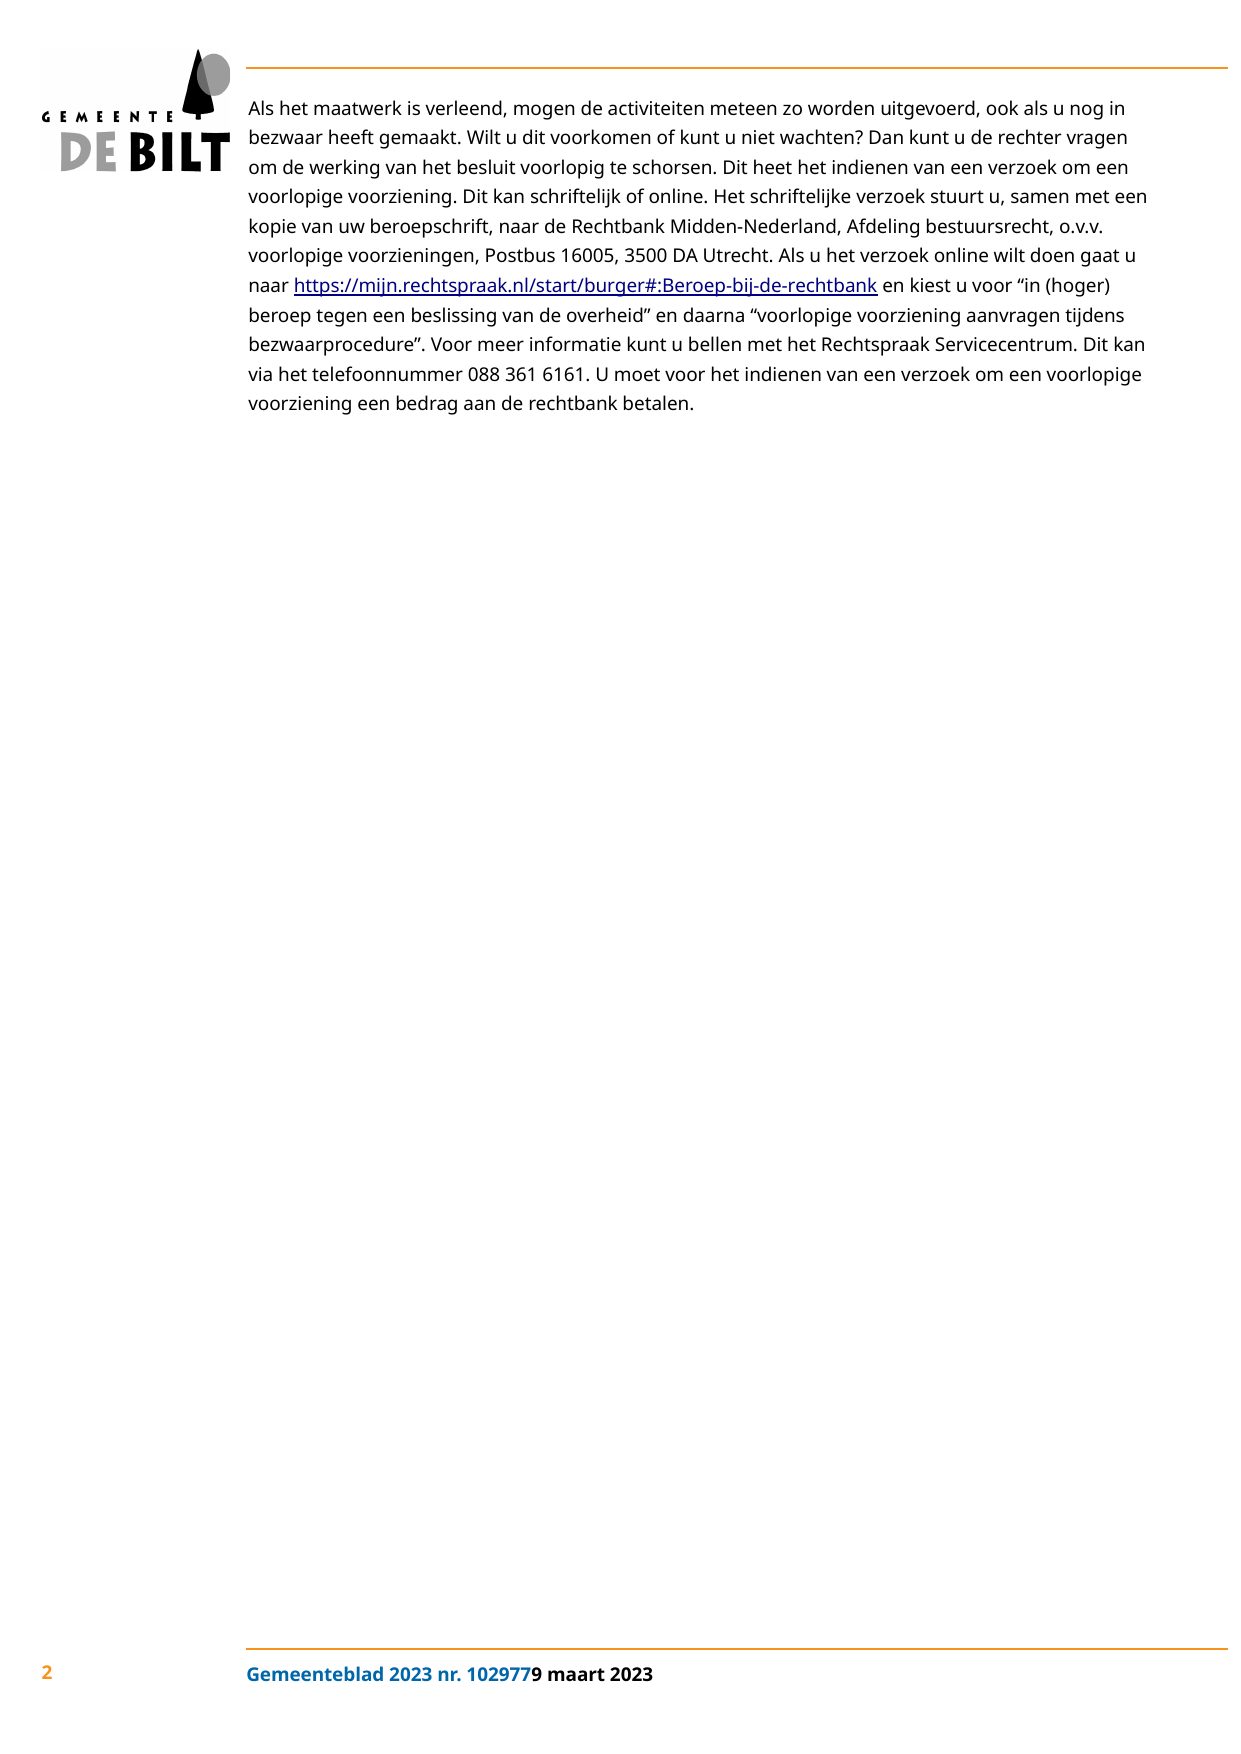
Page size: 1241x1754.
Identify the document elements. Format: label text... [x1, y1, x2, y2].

text Als het maatwerk is verleend, mogen de activiteiten meteen zo worden uitgevoerd, ook als u nog in bezwaar heeft gemaakt. Wilt u dit voorkomen of kunt u niet wachten? Dan kunt u de rechter vragen om de werking van het besluit voorlopig te schorsen. Dit heet het indienen van een verzoek om een voorlopige voorziening. Dit kan schriftelijk of online. Het schriftelijke verzoek stuurt u, samen met een kopie van uw beroepschrift, naar de Rechtbank Midden-Nederland, Afdeling bestuursrecht, o.v.v. voorlopige voorzieningen, Postbus 16005, 3500 DA Utrecht. Als u het verzoek online wilt doen gaat u naar https://mijn.rechtspraak.nl/start/burger#:Beroep-bij-de-rechtbank en kiest u voor “in (hoger) beroep tegen een beslissing van de overheid” en daarna “voorlopige voorziening aanvragen tijdens bezwaarprocedure”. Voor meer informatie kunt u bellen met het Rechtspraak Servicecentrum. Dit kan via het telefoonnummer 088 361 6161. U moet voor het indienen van een verzoek om een voorlopige voorziening een bedrag aan de rechtbank betalen. [248, 95, 1152, 416]
picture [41, 47, 231, 172]
